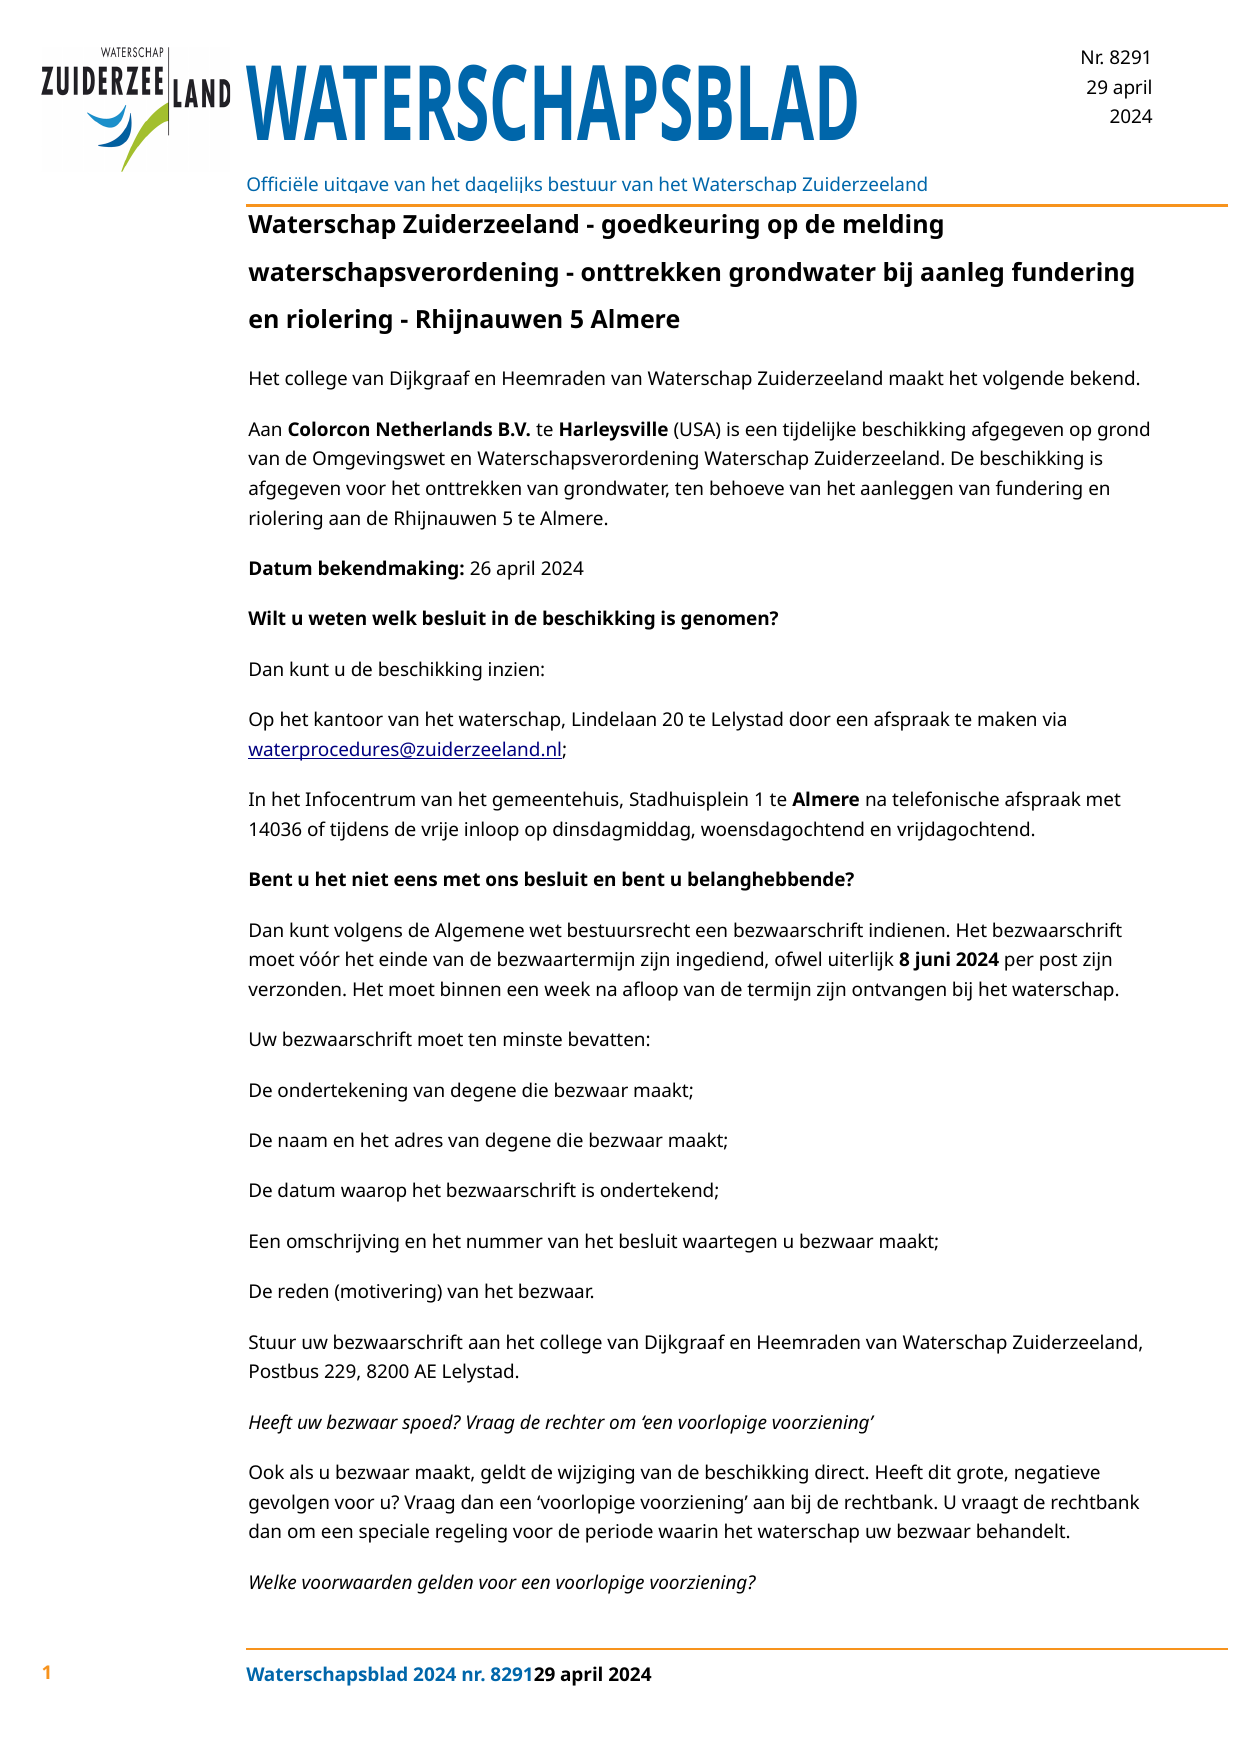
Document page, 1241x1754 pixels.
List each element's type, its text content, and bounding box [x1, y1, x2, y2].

text Stuur uw bezwaarschrift aan het college van Dijkgraaf en Heemraden van Waterschap Zuiderzeeland, Postbus 229, 8200 AE Lelystad. [248, 1329, 1152, 1384]
text Welke voorwaarden gelden voor een voorlopige voorziening? [248, 1569, 1152, 1594]
text De datum waarop het bezwaarschrift is ondertekend; [248, 1178, 1152, 1203]
text Waterschap Zuiderzeeland - goedkeuring op de melding waterschapsverordening - onttrekken grondwater bij aanleg fundering en riolering - Rhijnauwen 5 Almere [248, 207, 1152, 336]
text De naam en het adres van degene die bezwaar maakt; [248, 1127, 1152, 1153]
text In het Infocentrum van het gemeentehuis, Stadhuisplein 1 te Almere na telefonische afspraak met 14036 of tijdens de vrije inloop op dinsdagmiddag, woensdagochtend en vrijdagochtend. [248, 786, 1152, 842]
text Wilt u weten welk besluit in de beschikking is genomen? [248, 606, 1152, 631]
text Het college van Dijkgraaf en Heemraden van Waterschap Zuiderzeeland maakt het volgende bekend. [248, 366, 1152, 391]
text Aan Colorcon Netherlands B.V. te Harleysville (USA) is een tijdelijke beschikking afgegeven op grond van de Omgevingswet en Waterschapsverordening Waterschap Zuiderzeeland. De beschikking is afgegeven voor het onttrekken van grondwater, ten behoeve van het aanleggen van fundering en riolering aan de Rhijnauwen 5 te Almere. [248, 416, 1152, 530]
text Uw bezwaarschrift moet ten minste bevatten: [248, 1026, 1152, 1052]
text Bent u het niet eens met ons besluit en bent u belanghebbende? [248, 866, 1152, 892]
text Dan kunt u de beschikking inzien: [248, 656, 1152, 682]
text Een omschrijving en het nummer van het besluit waartegen u bezwaar maakt; [248, 1228, 1152, 1254]
picture [41, 47, 231, 172]
text Datum bekendmaking: 26 april 2024 [248, 555, 1152, 581]
text De reden (motivering) van het bezwaar. [248, 1278, 1152, 1304]
text Ook als u bezwaar maakt, geldt de wijziging van de beschikking direct. Heeft dit grote, negatieve gevolgen voor u? Vraag dan een ‘voorlopige voorziening’ aan bij de rechtbank. U vraagt de rechtbank dan om een speciale regeling voor de periode waarin het waterschap uw bezwaar behandelt. [248, 1459, 1152, 1544]
text De ondertekening van degene die bezwaar maakt; [248, 1077, 1152, 1102]
text Op het kantoor van het waterschap, Lindelaan 20 te Lelystad door een afspraak te maken via waterprocedures@zuiderzeeland.nl; [248, 706, 1152, 762]
text Dan kunt volgens de Algemene wet bestuursrecht een bezwaarschrift indienen. Het bezwaarschrift moet vóór het einde van de bezwaartermijn zijn ingediend, ofwel uiterlijk 8 juni 2024 per post zijn verzonden. Het moet binnen een week na afloop van de termijn zijn ontvangen bij het waterschap. [248, 917, 1152, 1002]
text Heeft uw bezwaar spoed? Vraag de rechter om ‘een voorlopige voorziening’ [248, 1409, 1152, 1434]
